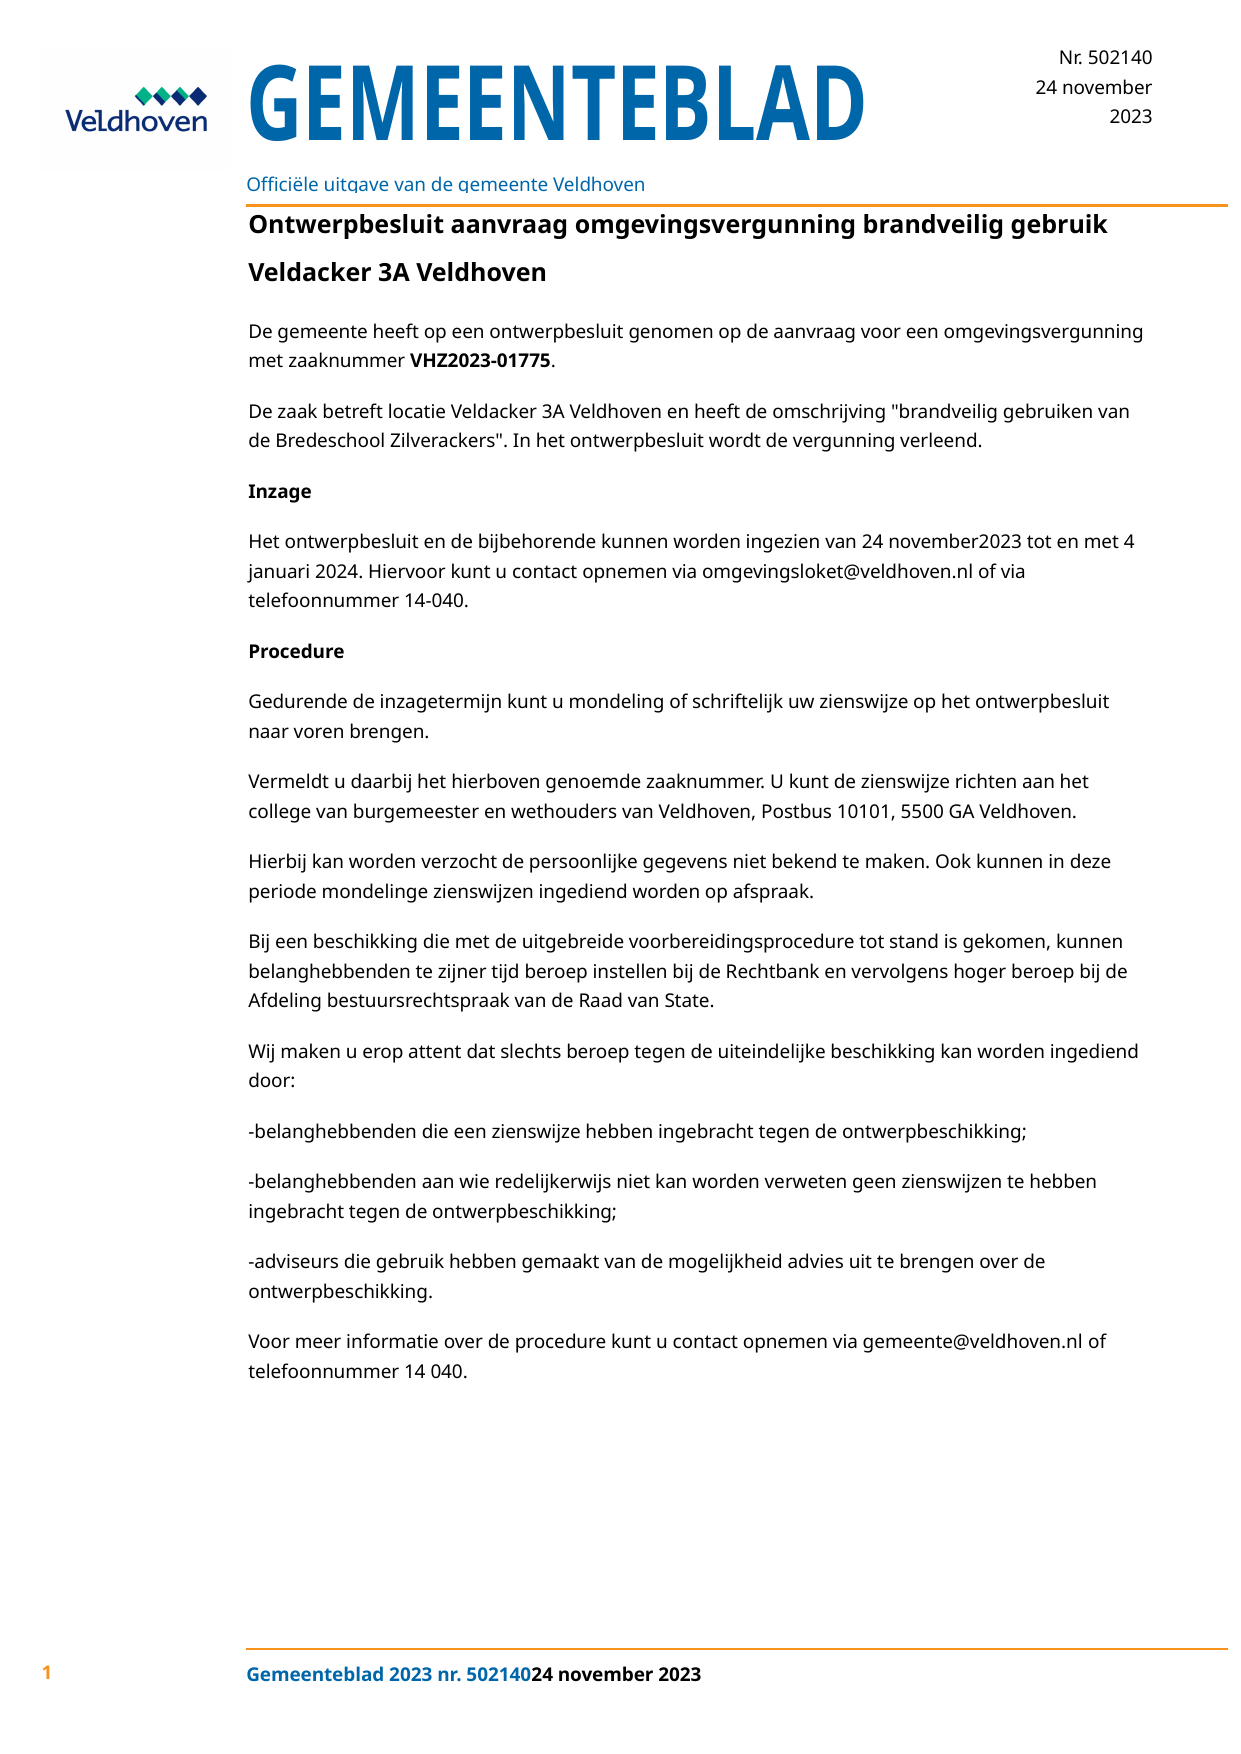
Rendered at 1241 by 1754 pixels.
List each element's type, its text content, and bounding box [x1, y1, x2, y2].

text Het ontwerpbesluit en de bijbehorende kunnen worden ingezien van 24 november2023 tot en met 4 januari 2024. Hiervoor kunt u contact opnemen via omgevingsloket@veldhoven.nl of via telefoonnummer 14-040. [248, 528, 1152, 613]
text Gedurende de inzagetermijn kunt u mondeling of schriftelijk uw zienswijze op het ontwerpbesluit naar voren brengen. [248, 688, 1152, 744]
text Inzage [248, 478, 1152, 504]
picture [41, 47, 231, 172]
text Vermeldt u daarbij het hierboven genoemde zaaknummer. U kunt de zienswijze richten aan het college van burgemeester en wethouders van Veldhoven, Postbus 10101, 5500 GA Veldhoven. [248, 768, 1152, 824]
text Wij maken u erop attent dat slechts beroep tegen de uiteindelijke beschikking kan worden ingediend door: [248, 1038, 1152, 1093]
text -belanghebbenden aan wie redelijkerwijs niet kan worden verweten geen zienswijzen te hebben ingebracht tegen de ontwerpbeschikking; [248, 1168, 1152, 1224]
text Voor meer informatie over de procedure kunt u contact opnemen via gemeente@veldhoven.nl of telefoonnummer 14 040. [248, 1328, 1152, 1384]
text De zaak betreft locatie Veldacker 3A Veldhoven en heeft de omschrijving "brandveilig gebruiken van de Bredeschool Zilverackers". In het ontwerpbesluit wordt de vergunning verleend. [248, 398, 1152, 453]
text Ontwerpbesluit aanvraag omgevingsvergunning brandveilig gebruik Veldacker 3A Veldhoven [248, 207, 1152, 288]
text Bij een beschikking die met de uitgebreide voorbereidingsprocedure tot stand is gekomen, kunnen belanghebbenden te zijner tijd beroep instellen bij de Rechtbank en vervolgens hoger beroep bij de Afdeling bestuursrechtspraak van de Raad van State. [248, 928, 1152, 1013]
text -adviseurs die gebruik hebben gemaakt van de mogelijkheid advies uit te brengen over de ontwerpbeschikking. [248, 1248, 1152, 1304]
text -belanghebbenden die een zienswijze hebben ingebracht tegen de ontwerpbeschikking; [248, 1118, 1152, 1144]
text Hierbij kan worden verzocht de persoonlijke gegevens niet bekend te maken. Ook kunnen in deze periode mondelinge zienswijzen ingediend worden op afspraak. [248, 848, 1152, 904]
text Procedure [248, 638, 1152, 664]
text De gemeente heeft op een ontwerpbesluit genomen op de aanvraag voor een omgevingsvergunning met zaaknummer VHZ2023-01775. [248, 318, 1152, 373]
